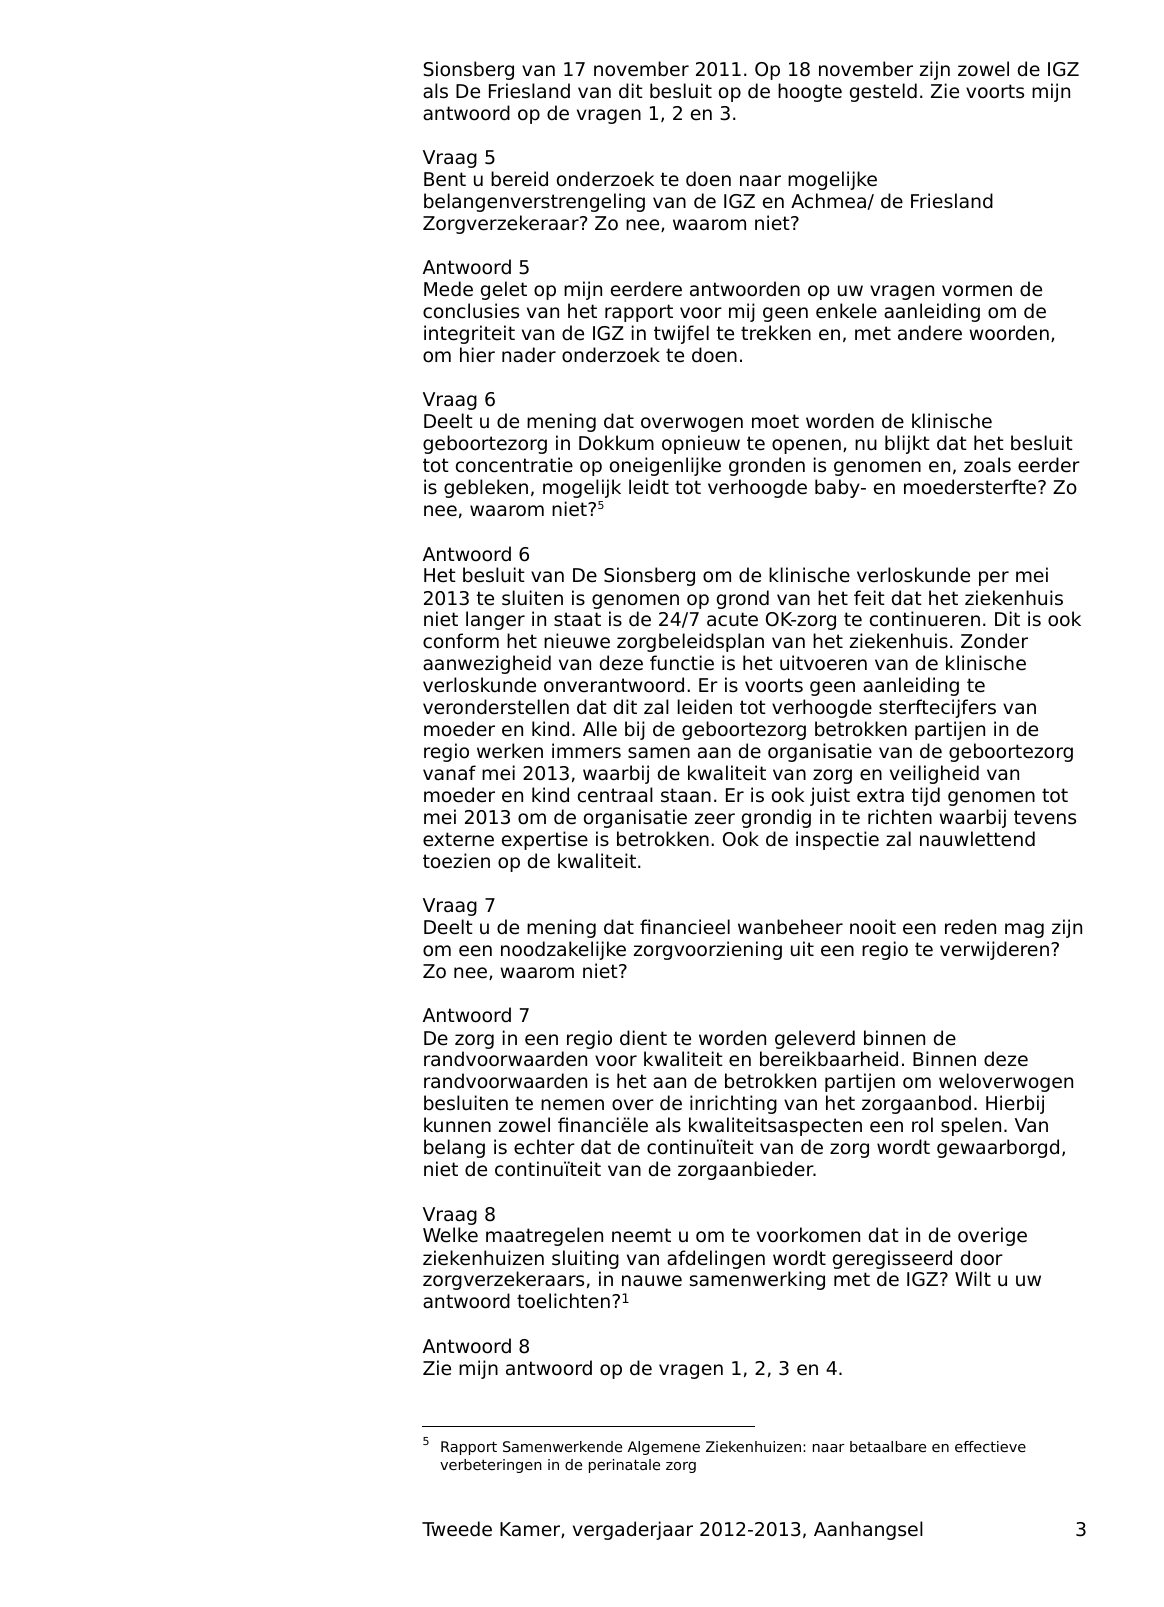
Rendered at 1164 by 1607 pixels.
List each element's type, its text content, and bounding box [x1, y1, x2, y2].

text Mede gelet op mijn eerdere antwoorden op uw vragen vormen de conclusies van het rapport voor mij geen enkele aanleiding om de integriteit van de IGZ in twijfel te trekken en, met andere woorden, om hier nader onderzoek te doen. [422, 279, 1087, 367]
text De zorg in een regio dient te worden geleverd binnen de randvoorwaarden voor kwaliteit en bereikbaarheid. Binnen deze randvoorwaarden is het aan de betrokken partijen om weloverwogen besluiten te nemen over de inrichting van het zorgaanbod. Hierbij kunnen zowel financiële als kwaliteitsaspecten een rol spelen. Van belang is echter dat de continuïteit van de zorg wordt gewaarborgd, niet de continuïteit van de zorgaanbieder. [422, 1027, 1087, 1181]
text Antwoord 5 [422, 257, 1087, 279]
text Welke maatregelen neemt u om te voorkomen dat in de overige ziekenhuizen sluiting van afdelingen wordt geregisseerd door zorgverzekeraars, in nauwe samenwerking met de IGZ? Wilt u uw antwoord toelichten?1 [422, 1225, 1087, 1313]
text Vraag 7 [422, 895, 1087, 917]
text Het besluit van De Sionsberg om de klinische verloskunde per mei 2013 te sluiten is genomen op grond van het feit dat het ziekenhuis niet langer in staat is de 24/7 acute OK-zorg te continueren. Dit is ook conform het nieuwe zorgbeleidsplan van het ziekenhuis. Zonder aanwezigheid van deze functie is het uitvoeren van de klinische verloskunde onverantwoord. Er is voorts geen aanleiding te veronderstellen dat dit zal leiden tot verhoogde sterftecijfers van moeder en kind. Alle bij de geboortezorg betrokken partijen in de regio werken immers samen aan de organisatie van de geboortezorg vanaf mei 2013, waarbij de kwaliteit van zorg en veiligheid van moeder en kind centraal staan. Er is ook juist extra tijd genomen tot mei 2013 om de organisatie zeer grondig in te richten waarbij tevens externe expertise is betrokken. Ook de inspectie zal nauwlettend toezien op de kwaliteit. [422, 565, 1087, 873]
text Antwoord 6 [422, 543, 1087, 565]
text Vraag 5 [422, 147, 1087, 169]
text Vraag 6 [422, 389, 1087, 411]
text Deelt u de mening dat financieel wanbeheer nooit een reden mag zijn om een noodzakelijke zorgvoorziening uit een regio te verwijderen? Zo nee, waarom niet? [422, 917, 1087, 983]
text Antwoord 7 [422, 1005, 1087, 1027]
text Bent u bereid onderzoek te doen naar mogelijke belangenverstrengeling van de IGZ en Achmea/ de Friesland Zorgverzekeraar? Zo nee, waarom niet? [422, 169, 1087, 235]
text Vraag 8 [422, 1203, 1087, 1225]
text Deelt u de mening dat overwogen moet worden de klinische geboortezorg in Dokkum opnieuw te openen, nu blijkt dat het besluit tot concentratie op oneigenlijke gronden is genomen en, zoals eerder is gebleken, mogelijk leidt tot verhoogde baby- en moedersterfte? Zo nee, waarom niet? [422, 411, 1087, 521]
text Sionsberg van 17 november 2011. Op 18 november zijn zowel de IGZ als De Friesland van dit besluit op de hoogte gesteld. Zie voorts mijn antwoord op de vragen 1, 2 en 3. [422, 59, 1087, 125]
text Zie mijn antwoord op de vragen 1, 2, 3 en 4. [422, 1357, 1087, 1379]
text Rapport Samenwerkende Algemene Ziekenhuizen: naar betaalbare en effectieve verbeteringen in de perinatale zorg [422, 1435, 1087, 1474]
text Antwoord 8 [422, 1336, 1087, 1357]
